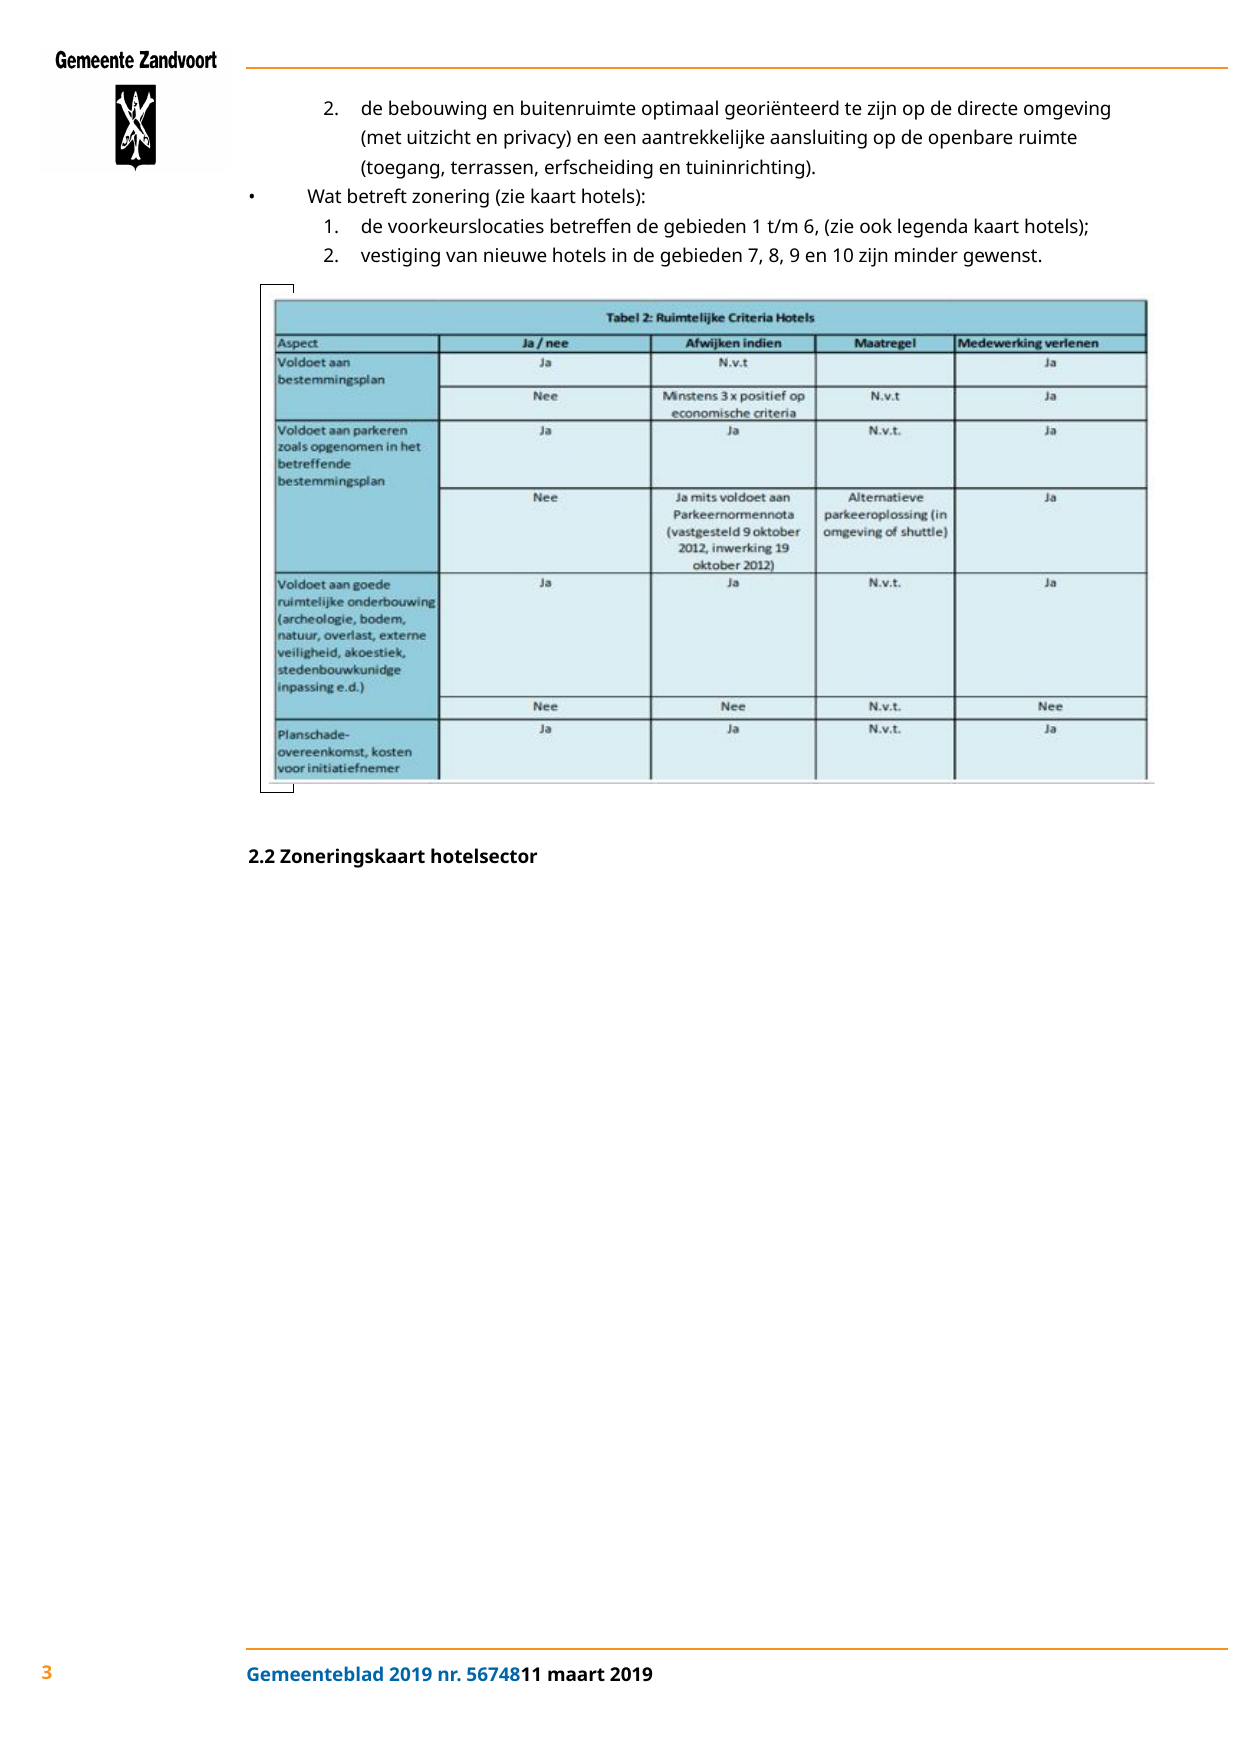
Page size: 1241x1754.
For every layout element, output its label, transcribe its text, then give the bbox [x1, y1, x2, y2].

text 2.2 Zoneringskaart hotelsector [248, 843, 1152, 869]
picture [41, 47, 231, 172]
list de bebouwing en buitenruimte optimaal georiënteerd te zijn op de directe omgeving (met uitzicht en privacy) en een aantrekkelijke aansluiting op de openbare ruimte (toegang, terrassen, erfscheiding en tuininrichting). [323, 95, 1152, 180]
list vestiging van nieuwe hotels in de gebieden 7, 8, 9 en 10 zijn minder gewenst. [323, 243, 1152, 268]
picture [268, 293, 1155, 784]
list Wat betreft zonering (zie kaart hotels): [248, 183, 1152, 209]
list de voorkeurslocaties betreffen de gebieden 1 t/m 6, (zie ook legenda kaart hotels); [323, 213, 1152, 239]
